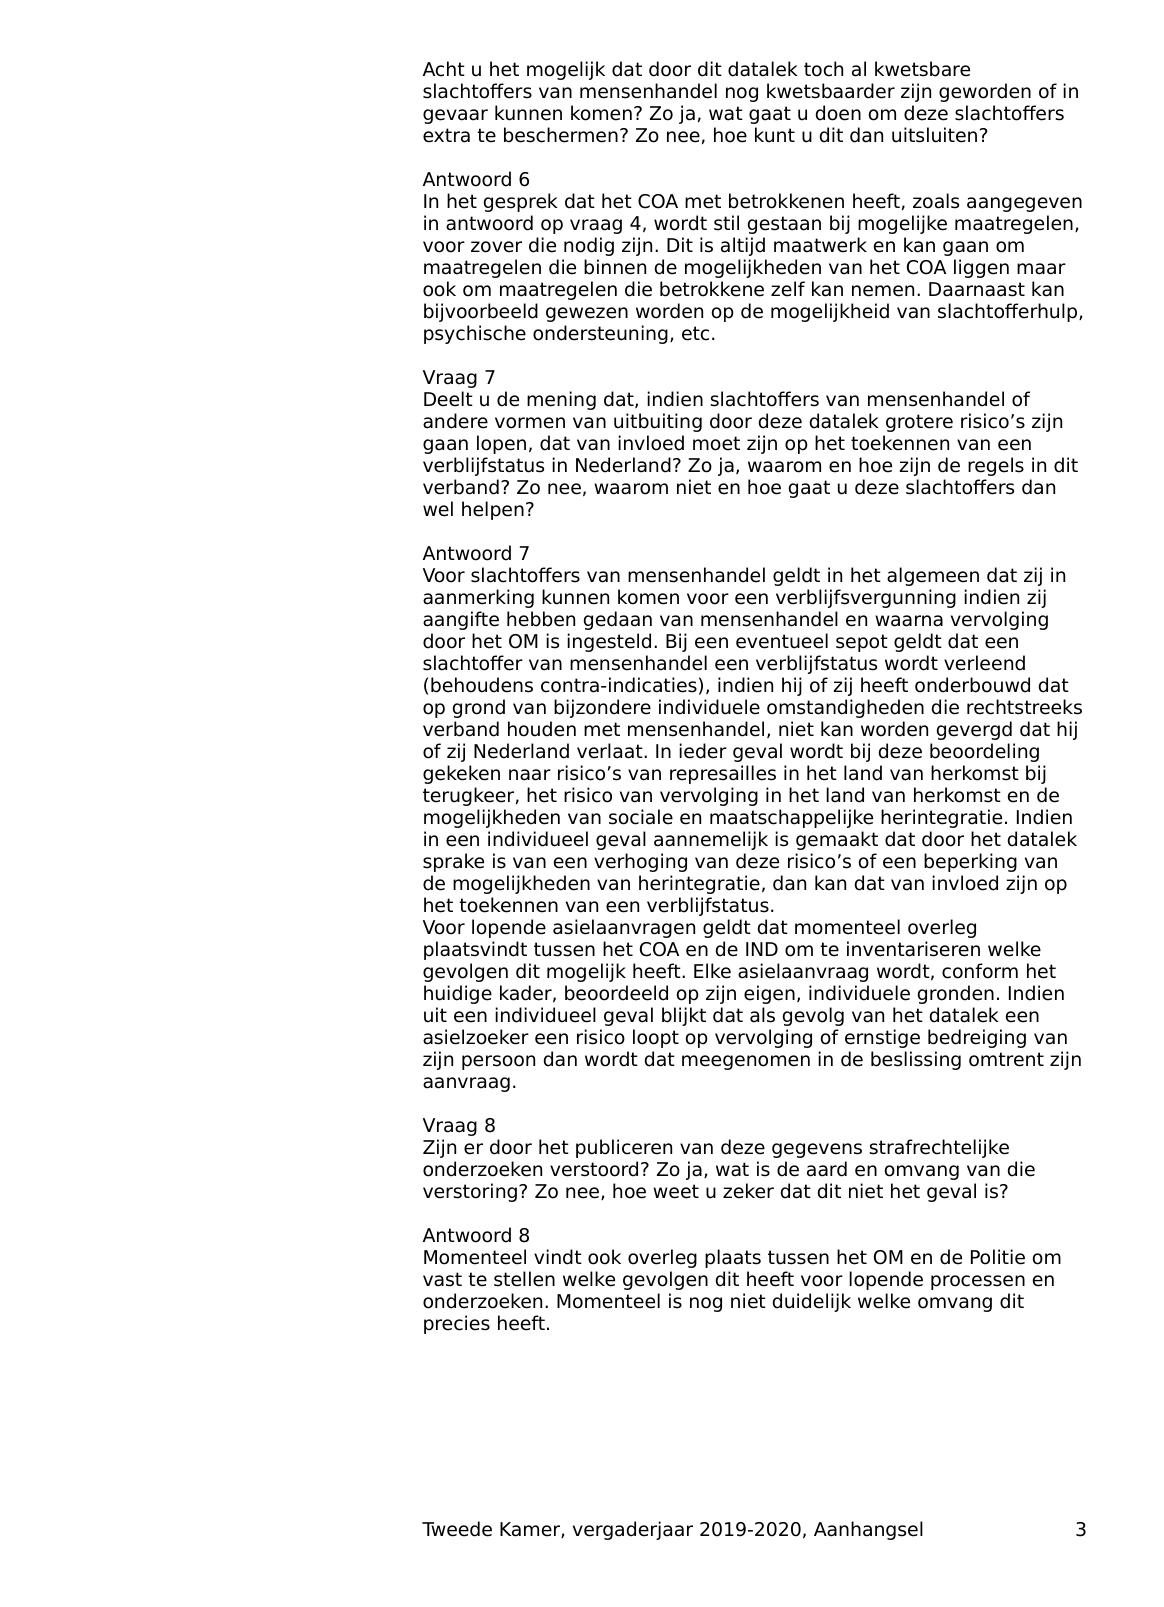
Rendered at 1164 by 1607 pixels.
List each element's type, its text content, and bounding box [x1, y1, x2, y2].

text Antwoord 7 [422, 543, 1087, 565]
text Voor slachtoffers van mensenhandel geldt in het algemeen dat zij in aanmerking kunnen komen voor een verblijfsvergunning indien zij aangifte hebben gedaan van mensenhandel en waarna vervolging door het OM is ingesteld. Bij een eventueel sepot geldt dat een slachtoffer van mensenhandel een verblijfstatus wordt verleend (behoudens contra-indicaties), indien hij of zij heeft onderbouwd dat op grond van bijzondere individuele omstandigheden die rechtstreeks verband houden met mensenhandel, niet kan worden gevergd dat hij of zij Nederland verlaat. In ieder geval wordt bij deze beoordeling gekeken naar risico’s van represailles in het land van herkomst bij terugkeer, het risico van vervolging in het land van herkomst en de mogelijkheden van sociale en maatschappelijke herintegratie. Indien in een individueel geval aannemelijk is gemaakt dat door het datalek sprake is van een verhoging van deze risico’s of een beperking van de mogelijkheden van herintegratie, dan kan dat van invloed zijn op het toekennen van een verblijfstatus. [422, 565, 1087, 917]
text Vraag 8 [422, 1115, 1087, 1137]
text Vraag 7 [422, 367, 1087, 389]
text In het gesprek dat het COA met betrokkenen heeft, zoals aangegeven in antwoord op vraag 4, wordt stil gestaan bij mogelijke maatregelen, voor zover die nodig zijn. Dit is altijd maatwerk en kan gaan om maatregelen die binnen de mogelijkheden van het COA liggen maar ook om maatregelen die betrokkene zelf kan nemen. Daarnaast kan bijvoorbeeld gewezen worden op de mogelijkheid van slachtofferhulp, psychische ondersteuning, etc. [422, 191, 1087, 345]
text Deelt u de mening dat, indien slachtoffers van mensenhandel of andere vormen van uitbuiting door deze datalek grotere risico’s zijn gaan lopen, dat van invloed moet zijn op het toekennen van een verblijfstatus in Nederland? Zo ja, waarom en hoe zijn de regels in dit verband? Zo nee, waarom niet en hoe gaat u deze slachtoffers dan wel helpen? [422, 389, 1087, 521]
text Antwoord 8 [422, 1225, 1087, 1247]
text Zijn er door het publiceren van deze gegevens strafrechtelijke onderzoeken verstoord? Zo ja, wat is de aard en omvang van die verstoring? Zo nee, hoe weet u zeker dat dit niet het geval is? [422, 1137, 1087, 1203]
text Voor lopende asielaanvragen geldt dat momenteel overleg plaatsvindt tussen het COA en de IND om te inventariseren welke gevolgen dit mogelijk heeft. Elke asielaanvraag wordt, conform het huidige kader, beoordeeld op zijn eigen, individuele gronden. Indien uit een individueel geval blijkt dat als gevolg van het datalek een asielzoeker een risico loopt op vervolging of ernstige bedreiging van zijn persoon dan wordt dat meegenomen in de beslissing omtrent zijn aanvraag. [422, 917, 1087, 1093]
text Acht u het mogelijk dat door dit datalek toch al kwetsbare slachtoffers van mensenhandel nog kwetsbaarder zijn geworden of in gevaar kunnen komen? Zo ja, wat gaat u doen om deze slachtoffers extra te beschermen? Zo nee, hoe kunt u dit dan uitsluiten? [422, 59, 1087, 147]
text Antwoord 6 [422, 169, 1087, 191]
text Momenteel vindt ook overleg plaats tussen het OM en de Politie om vast te stellen welke gevolgen dit heeft voor lopende processen en onderzoeken. Momenteel is nog niet duidelijk welke omvang dit precies heeft. [422, 1247, 1087, 1335]
